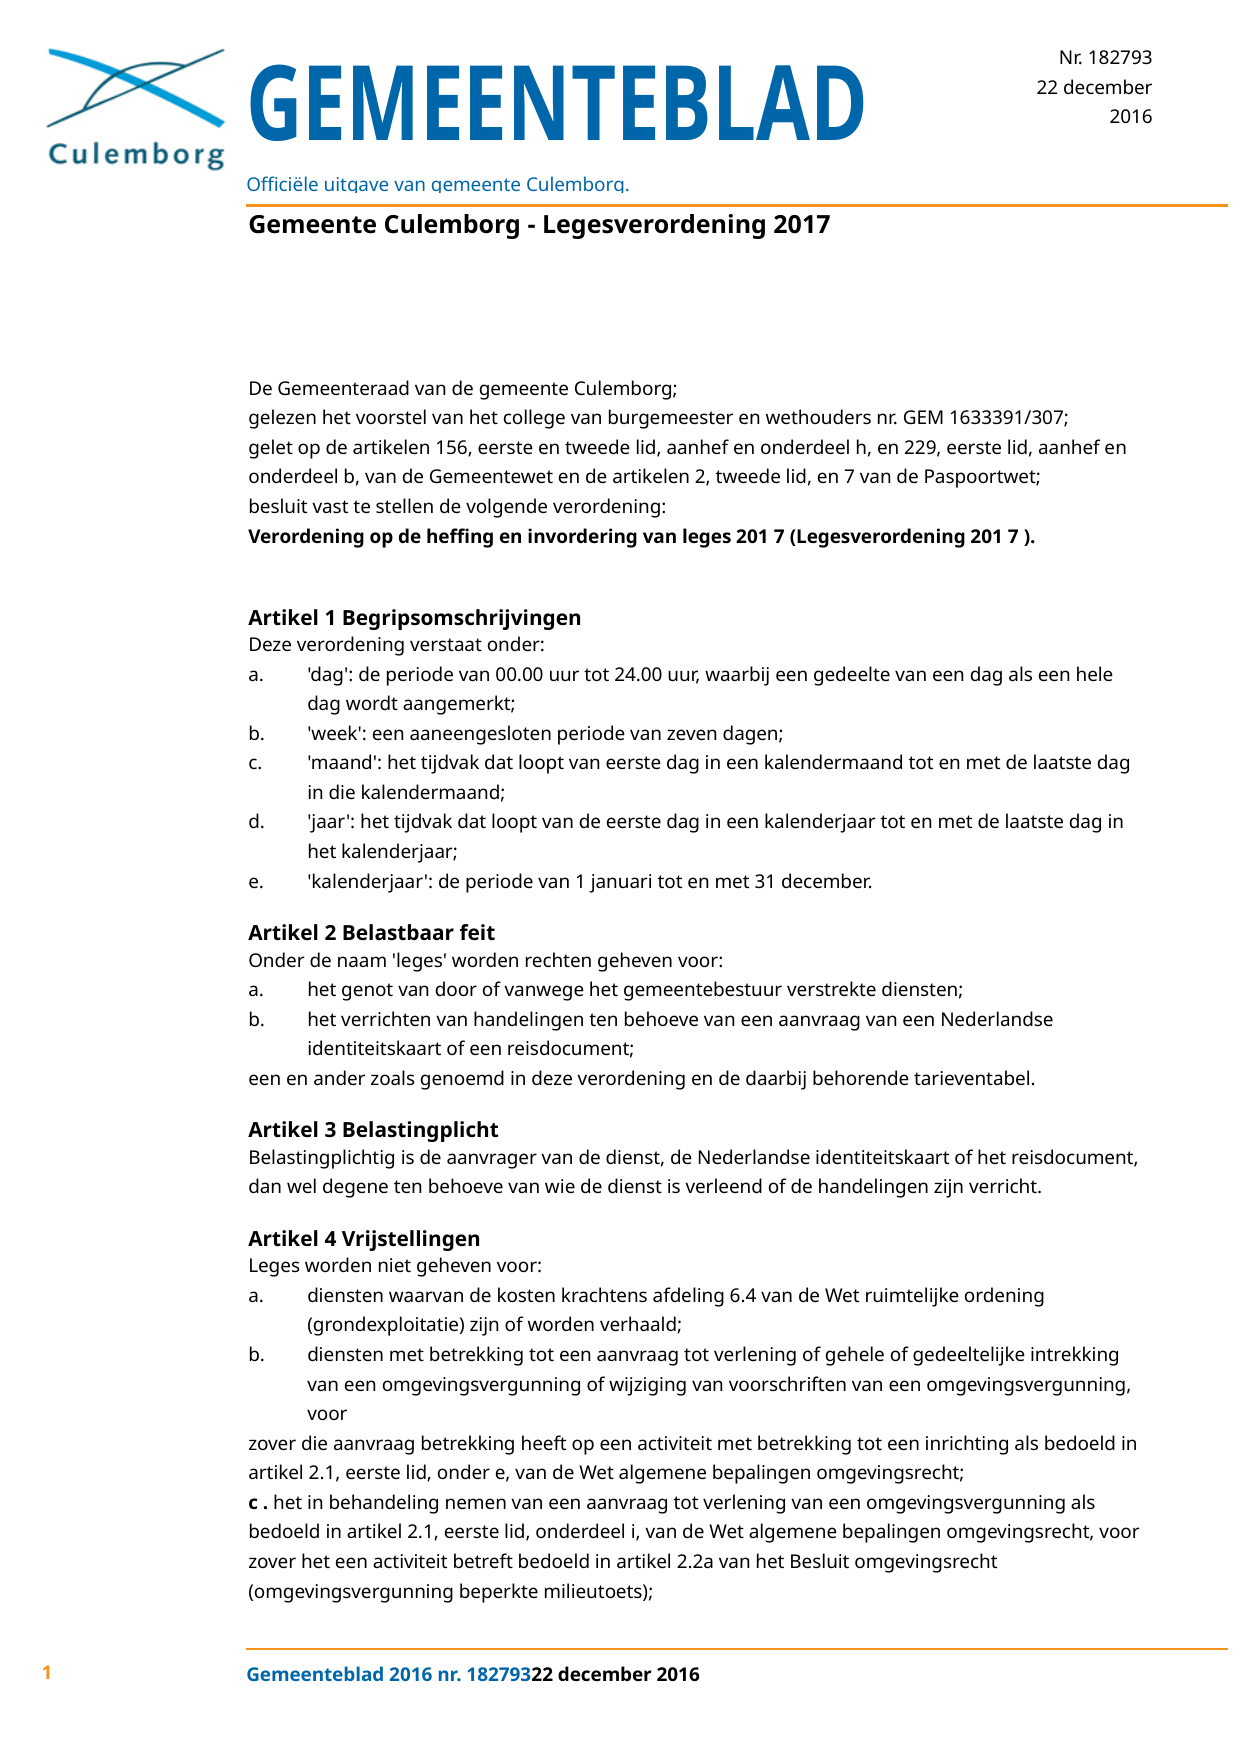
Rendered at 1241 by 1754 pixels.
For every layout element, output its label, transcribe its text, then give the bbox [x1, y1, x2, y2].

text Gemeente Culemborg - Legesverordening 2017 [248, 207, 1152, 241]
list 'dag': de periode van 00.00 uur tot 24.00 uur, waarbij een gedeelte van een dag als een hele dag wordt aangemerkt; [248, 661, 1152, 716]
text een en ander zoals genoemd in deze verordening en de daarbij behorende tarieventabel. [248, 1065, 1152, 1091]
text Leges worden niet geheven voor: [248, 1252, 1152, 1278]
text zover die aanvraag betrekking heeft op een activiteit met betrekking tot een inrichting als bedoeld in artikel 2.1, eerste lid, onder e, van de Wet algemene bepalingen omgevingsrecht; [248, 1430, 1152, 1485]
text Belastingplichtig is de aanvrager van de dienst, de Nederlandse identiteitskaart of het reisdocument, dan wel degene ten behoeve van wie de dienst is verleend of de handelingen zijn verricht. [248, 1144, 1152, 1199]
text Artikel 4 Vrijstellingen [248, 1224, 1152, 1252]
list 'week': een aaneengesloten periode van zeven dagen; [248, 720, 1152, 746]
text Artikel 1 Begripsomschrijvingen [248, 603, 1152, 631]
text Artikel 3 Belastingplicht [248, 1116, 1152, 1144]
list het genot van door of vanwege het gemeentebestuur verstrekte diensten; [248, 976, 1152, 1002]
text gelezen het voorstel van het college van burgemeester en wethouders nr. GEM 1633391/307; [248, 404, 1152, 430]
text De Gemeenteraad van de gemeente Culemborg; [248, 375, 1152, 401]
list het verrichten van handelingen ten behoeve van een aanvraag van een Nederlandse identiteitskaart of een reisdocument; [248, 1006, 1152, 1061]
text Deze verordening verstaat onder: [248, 631, 1152, 657]
picture [41, 47, 231, 172]
list diensten met betrekking tot een aanvraag tot verlening of gehele of gedeeltelijke intrekking van een omgevingsvergunning of wijziging van voorschriften van een omgevingsvergunning, voor [248, 1341, 1152, 1426]
text Verordening op de heffing en invordering van leges 201 7 (Legesverordening 201 7 ). [248, 523, 1152, 548]
text Artikel 2 Belastbaar feit [248, 918, 1152, 947]
text c . het in behandeling nemen van een aanvraag tot verlening van een omgevingsvergunning als bedoeld in artikel 2.1, eerste lid, onderdeel i, van de Wet algemene bepalingen omgevingsrecht, voor zover het een activiteit betreft bedoeld in artikel 2.2a van het Besluit omgevingsrecht (omgevingsvergunning beperkte milieutoets); [248, 1489, 1152, 1603]
text besluit vast te stellen de volgende verordening: [248, 493, 1152, 519]
text Onder de naam 'leges' worden rechten geheven voor: [248, 947, 1152, 972]
list diensten waarvan de kosten krachtens afdeling 6.4 van de Wet ruimtelijke ordening (grondexploitatie) zijn of worden verhaald; [248, 1282, 1152, 1337]
list 'kalenderjaar': de periode van 1 januari tot en met 31 december. [248, 868, 1152, 894]
text gelet op de artikelen 156, eerste en tweede lid, aanhef en onderdeel h, en 229, eerste lid, aanhef en onderdeel b, van de Gemeentewet en de artikelen 2, tweede lid, en 7 van de Paspoortwet; [248, 434, 1152, 489]
list 'jaar': het tijdvak dat loopt van de eerste dag in een kalenderjaar tot en met de laatste dag in het kalenderjaar; [248, 809, 1152, 864]
list 'maand': het tijdvak dat loopt van eerste dag in een kalendermaand tot en met de laatste dag in die kalendermaand; [248, 749, 1152, 805]
